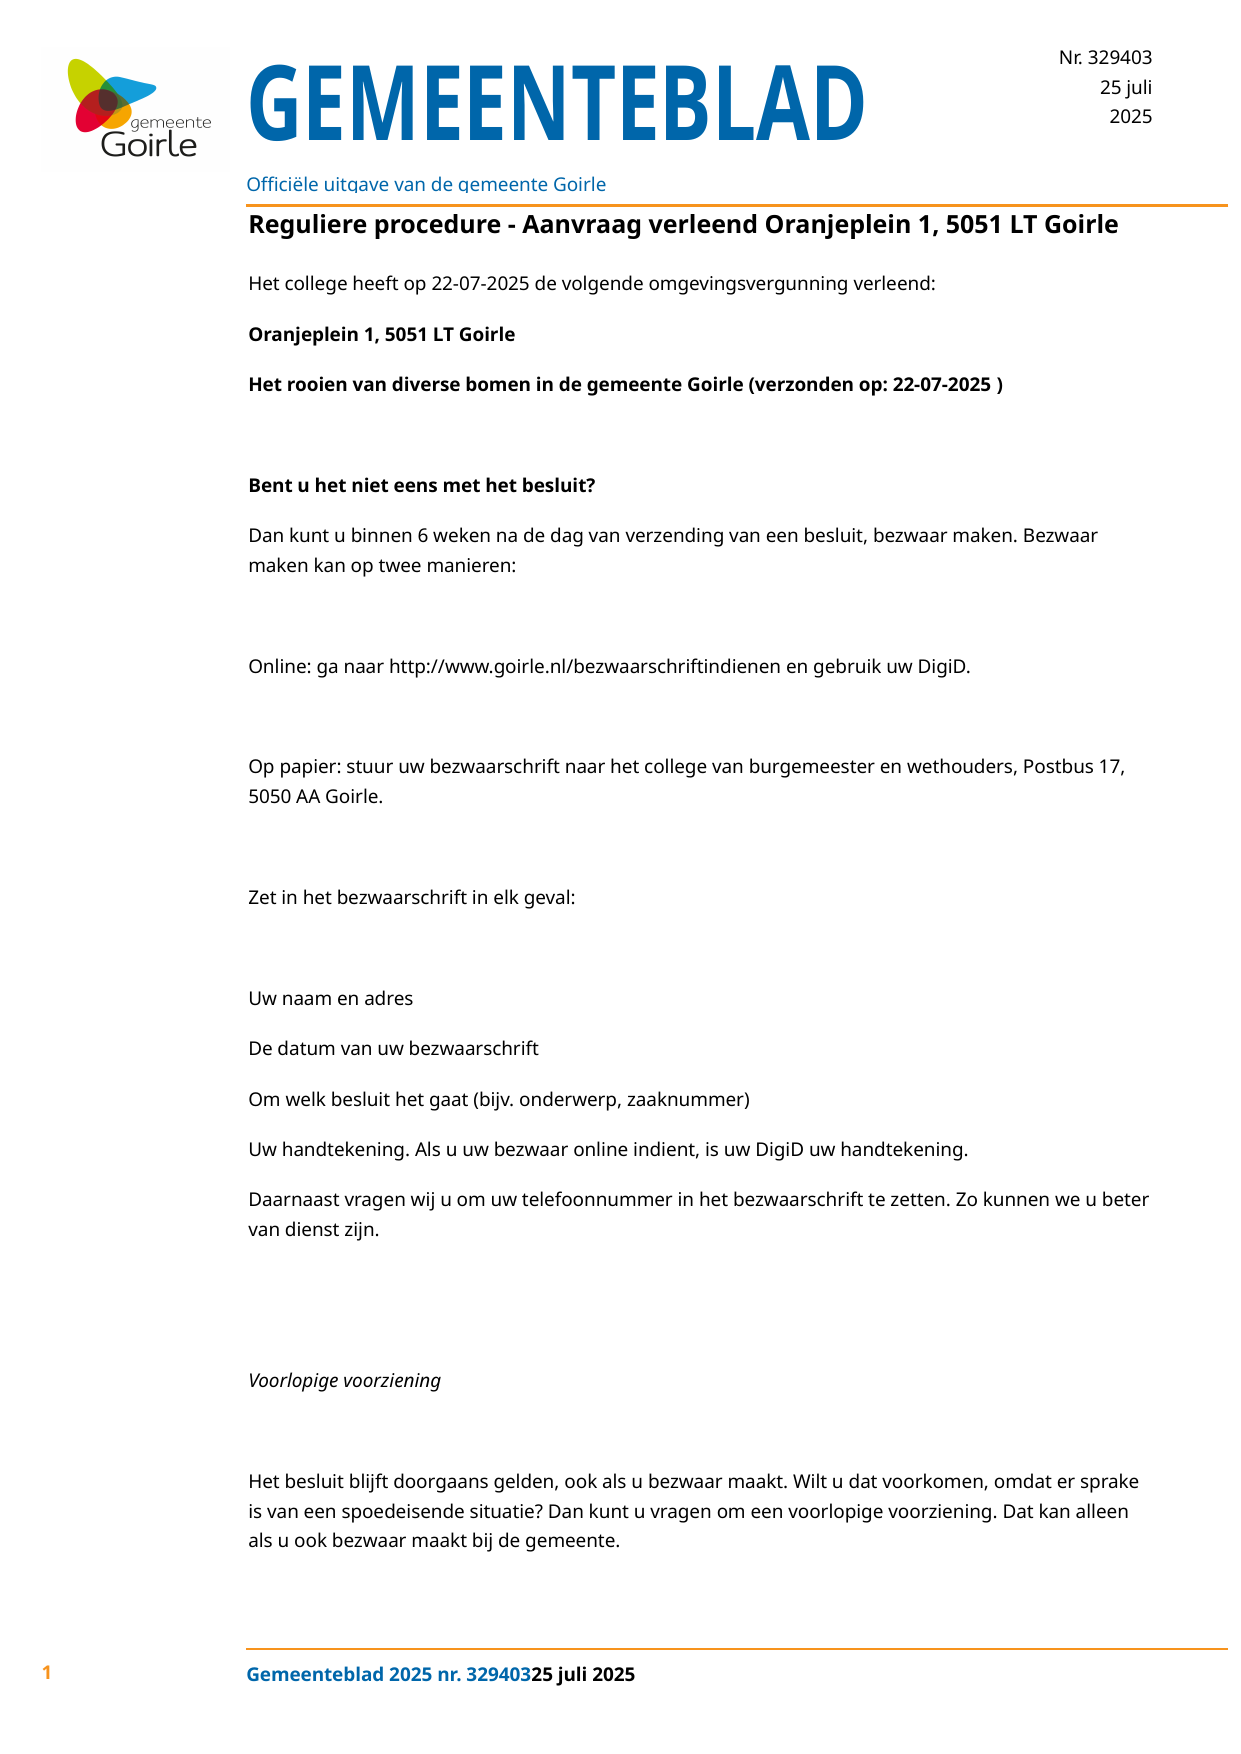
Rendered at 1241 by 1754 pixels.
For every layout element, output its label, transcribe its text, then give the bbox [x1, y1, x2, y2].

text Daarnaast vragen wij u om uw telefoonnummer in het bezwaarschrift te zetten. Zo kunnen we u beter van dienst zijn. [248, 1187, 1152, 1242]
text De datum van uw bezwaarschrift [248, 1035, 1152, 1061]
text Uw naam en adres [248, 985, 1152, 1011]
text Dan kunt u binnen 6 weken na de dag van verzending van een besluit, bezwaar maken. Bezwaar maken kan op twee manieren: [248, 522, 1152, 578]
text Voorlopige voorziening [248, 1367, 1152, 1393]
text Op papier: stuur uw bezwaarschrift naar het college van burgemeester en wethouders, Postbus 17, 5050 AA Goirle. [248, 754, 1152, 809]
text Reguliere procedure - Aanvraag verleend Oranjeplein 1, 5051 LT Goirle [248, 207, 1152, 241]
text Uw handtekening. Als u uw bezwaar online indient, is uw DigiD uw handtekening. [248, 1136, 1152, 1162]
text Het besluit blijft doorgaans gelden, ook als u bezwaar maakt. Wilt u dat voorkomen, omdat er sprake is van een spoedeisende situatie? Dan kunt u vragen om een voorlopige voorziening. Dat kan alleen als u ook bezwaar maakt bij de gemeente. [248, 1468, 1152, 1553]
text Zet in het bezwaarschrift in elk geval: [248, 884, 1152, 910]
text Het college heeft op 22-07-2025 de volgende omgevingsvergunning verleend: [248, 270, 1152, 296]
text Oranjeplein 1, 5051 LT Goirle [248, 321, 1152, 346]
text Bent u het niet eens met het besluit? [248, 472, 1152, 498]
text Online: ga naar http://www.goirle.nl/bezwaarschriftindienen en gebruik uw DigiD. [248, 653, 1152, 678]
text Het rooien van diverse bomen in de gemeente Goirle (verzonden op: 22-07-2025 ) [248, 371, 1152, 397]
picture [41, 47, 231, 172]
text Om welk besluit het gaat (bijv. onderwerp, zaaknummer) [248, 1086, 1152, 1111]
